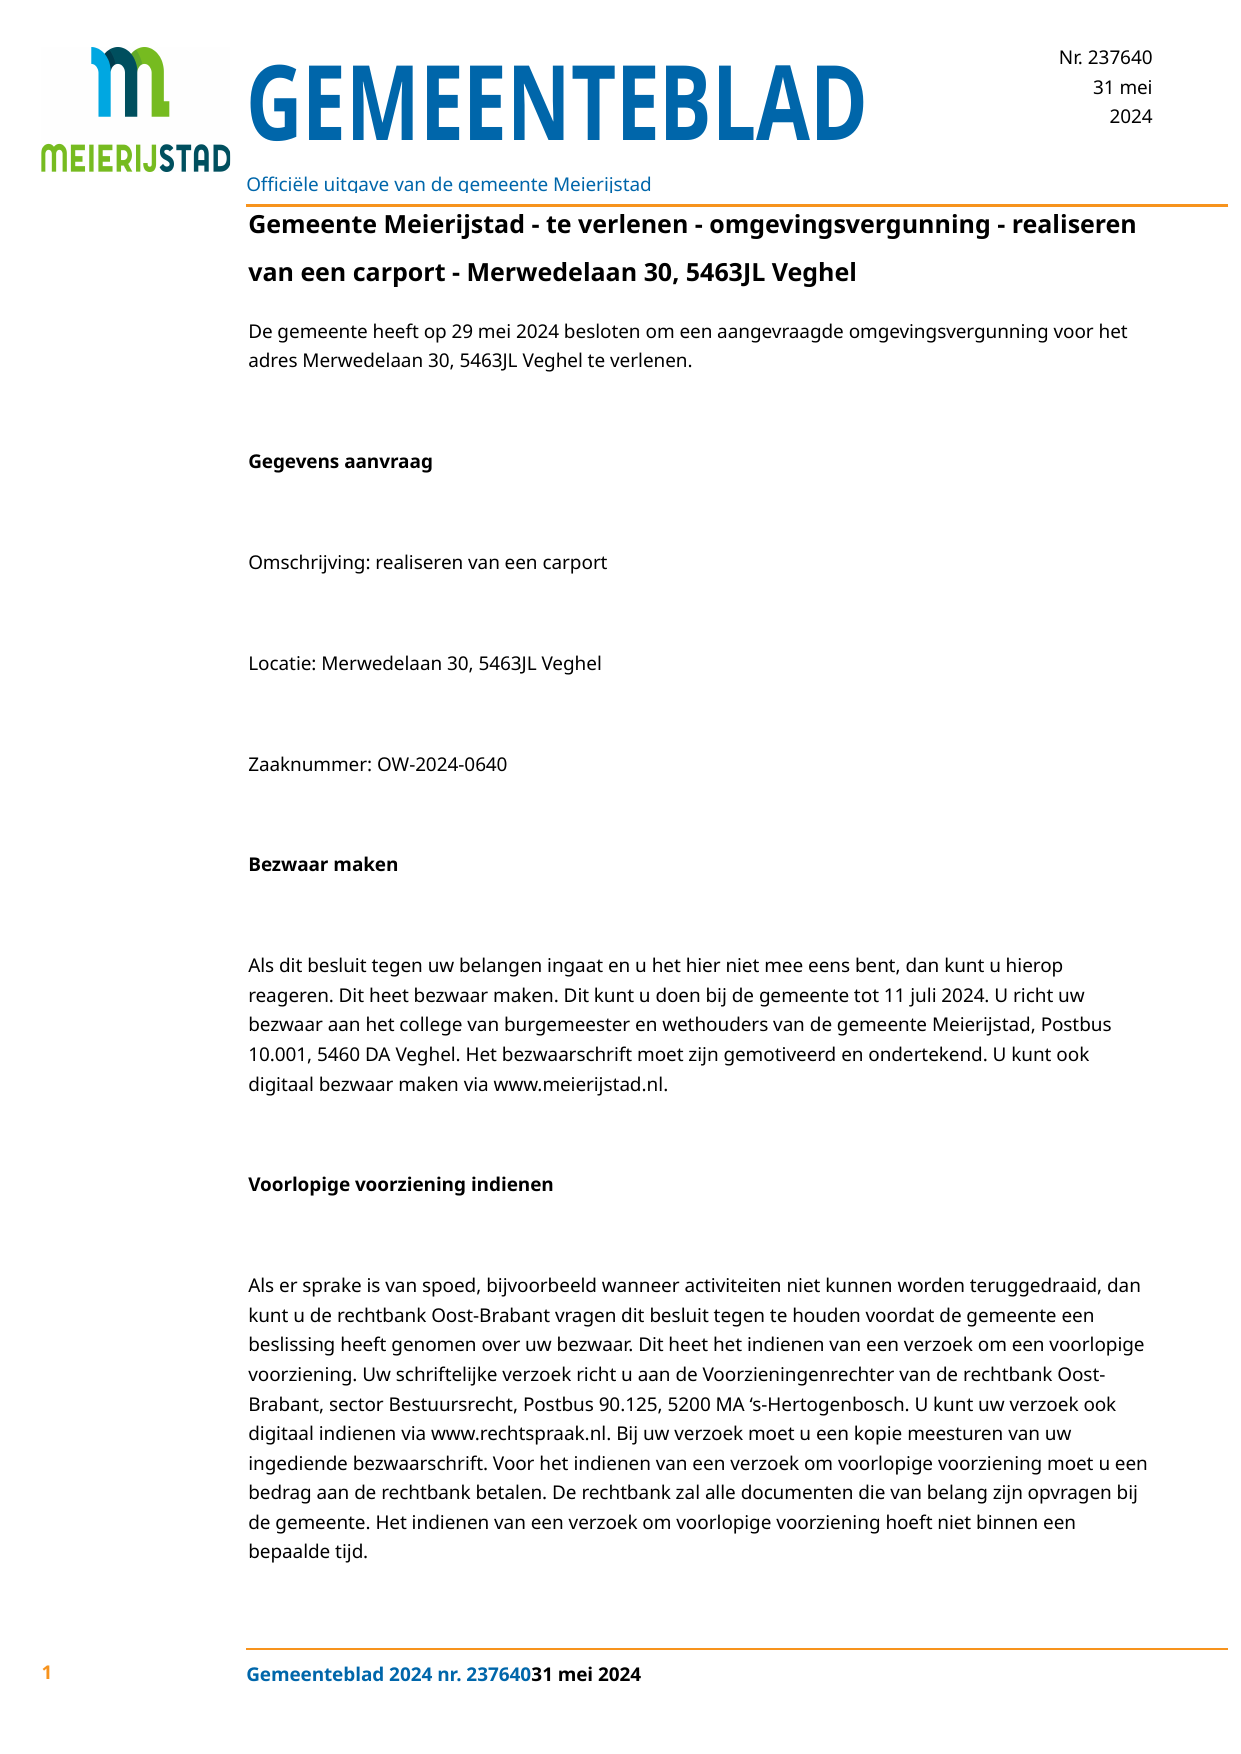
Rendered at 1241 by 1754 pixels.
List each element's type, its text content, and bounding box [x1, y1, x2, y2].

text De gemeente heeft op 29 mei 2024 besloten om een aangevraagde omgevingsvergunning voor het adres Merwedelaan 30, 5463JL Veghel te verlenen. [248, 318, 1152, 373]
text Locatie: Merwedelaan 30, 5463JL Veghel [248, 650, 1152, 676]
text Gemeente Meierijstad - te verlenen - omgevingsvergunning - realiseren van een carport - Merwedelaan 30, 5463JL Veghel [248, 207, 1152, 288]
text Voorlopige voorziening indienen [248, 1172, 1152, 1197]
text Omschrijving: realiseren van een carport [248, 549, 1152, 575]
text Gegevens aanvraag [248, 448, 1152, 474]
picture [41, 47, 231, 172]
text Bezwaar maken [248, 852, 1152, 877]
text Als dit besluit tegen uw belangen ingaat en u het hier niet mee eens bent, dan kunt u hierop reageren. Dit heet bezwaar maken. Dit kunt u doen bij de gemeente tot 11 juli 2024. U richt uw bezwaar aan het college van burgemeester en wethouders van de gemeente Meierijstad, Postbus 10.001, 5460 DA Veghel. Het bezwaarschrift moet zijn gemotiveerd en ondertekend. U kunt ook digitaal bezwaar maken via www.meierijstad.nl. [248, 952, 1152, 1097]
text Als er sprake is van spoed, bijvoorbeeld wanneer activiteiten niet kunnen worden teruggedraaid, dan kunt u de rechtbank Oost-Brabant vragen dit besluit tegen te houden voordat de gemeente een beslissing heeft genomen over uw bezwaar. Dit heet het indienen van een verzoek om een voorlopige voorziening. Uw schriftelijke verzoek richt u aan de Voorzieningenrechter van de rechtbank Oost-Brabant, sector Bestuursrecht, Postbus 90.125, 5200 MA ‘s-Hertogenbosch. U kunt uw verzoek ook digitaal indienen via www.rechtspraak.nl. Bij uw verzoek moet u een kopie meesturen van uw ingediende bezwaarschrift. Voor het indienen van een verzoek om voorlopige voorziening moet u een bedrag aan de rechtbank betalen. De rechtbank zal alle documenten die van belang zijn opvragen bij de gemeente. Het indienen van een verzoek om voorlopige voorziening hoeft niet binnen een bepaalde tijd. [248, 1272, 1152, 1564]
text Zaaknummer: OW-2024-0640 [248, 751, 1152, 777]
